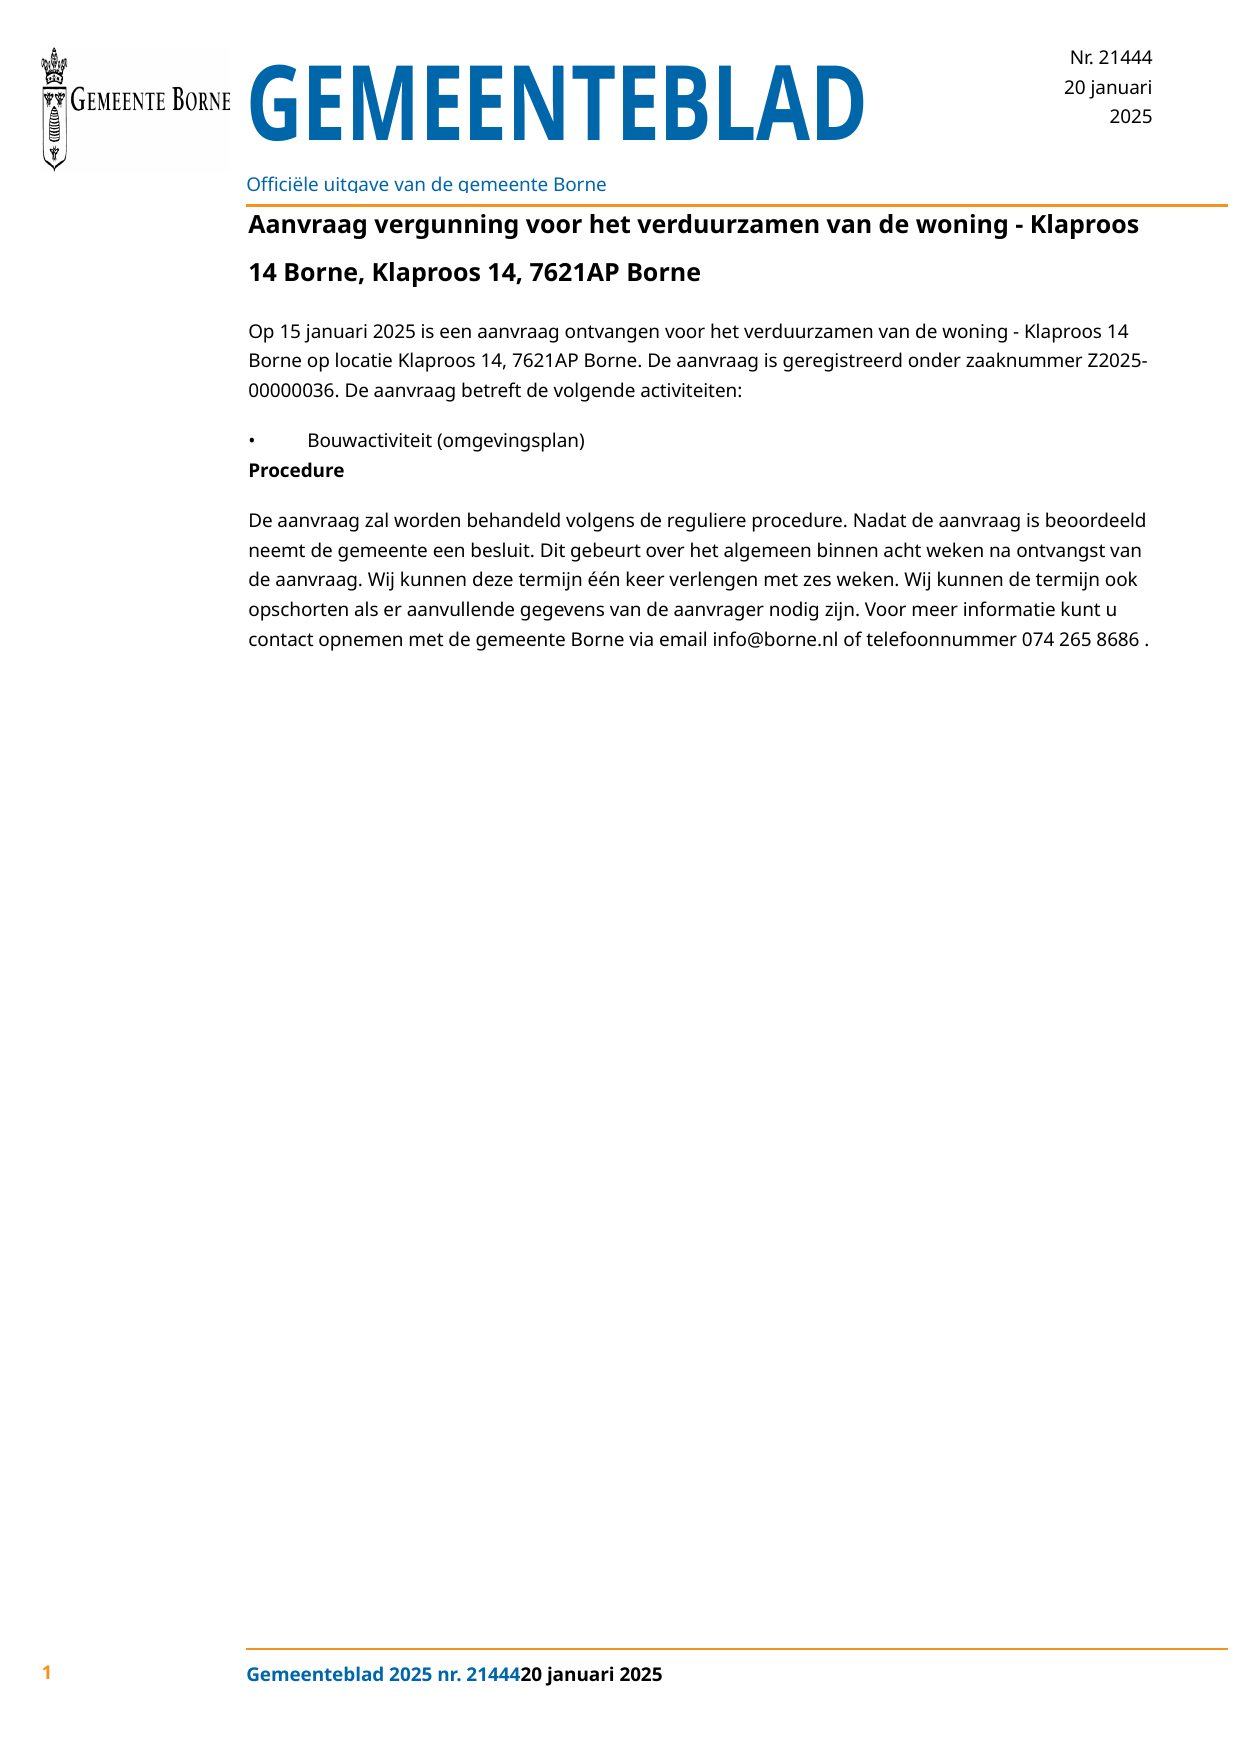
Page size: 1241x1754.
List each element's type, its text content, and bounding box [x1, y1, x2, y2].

list Bouwactiviteit (omgevingsplan) [248, 427, 1152, 453]
text Op 15 januari 2025 is een aanvraag ontvangen voor het verduurzamen van de woning - Klaproos 14 Borne op locatie Klaproos 14, 7621AP Borne. De aanvraag is geregistreerd onder zaaknummer Z2025-00000036. De aanvraag betreft de volgende activiteiten: [248, 318, 1152, 403]
picture [41, 47, 231, 172]
text De aanvraag zal worden behandeld volgens de reguliere procedure. Nadat de aanvraag is beoordeeld neemt de gemeente een besluit. Dit gebeurt over het algemeen binnen acht weken na ontvangst van de aanvraag. Wij kunnen deze termijn één keer verlengen met zes weken. Wij kunnen de termijn ook opschorten als er aanvullende gegevens van de aanvrager nodig zijn. Voor meer informatie kunt u contact opnemen met de gemeente Borne via email info@borne.nl of telefoonnummer 074 265 8686 . [248, 507, 1152, 652]
text Procedure [248, 457, 1152, 483]
text Aanvraag vergunning voor het verduurzamen van de woning - Klaproos 14 Borne, Klaproos 14, 7621AP Borne [248, 207, 1152, 288]
